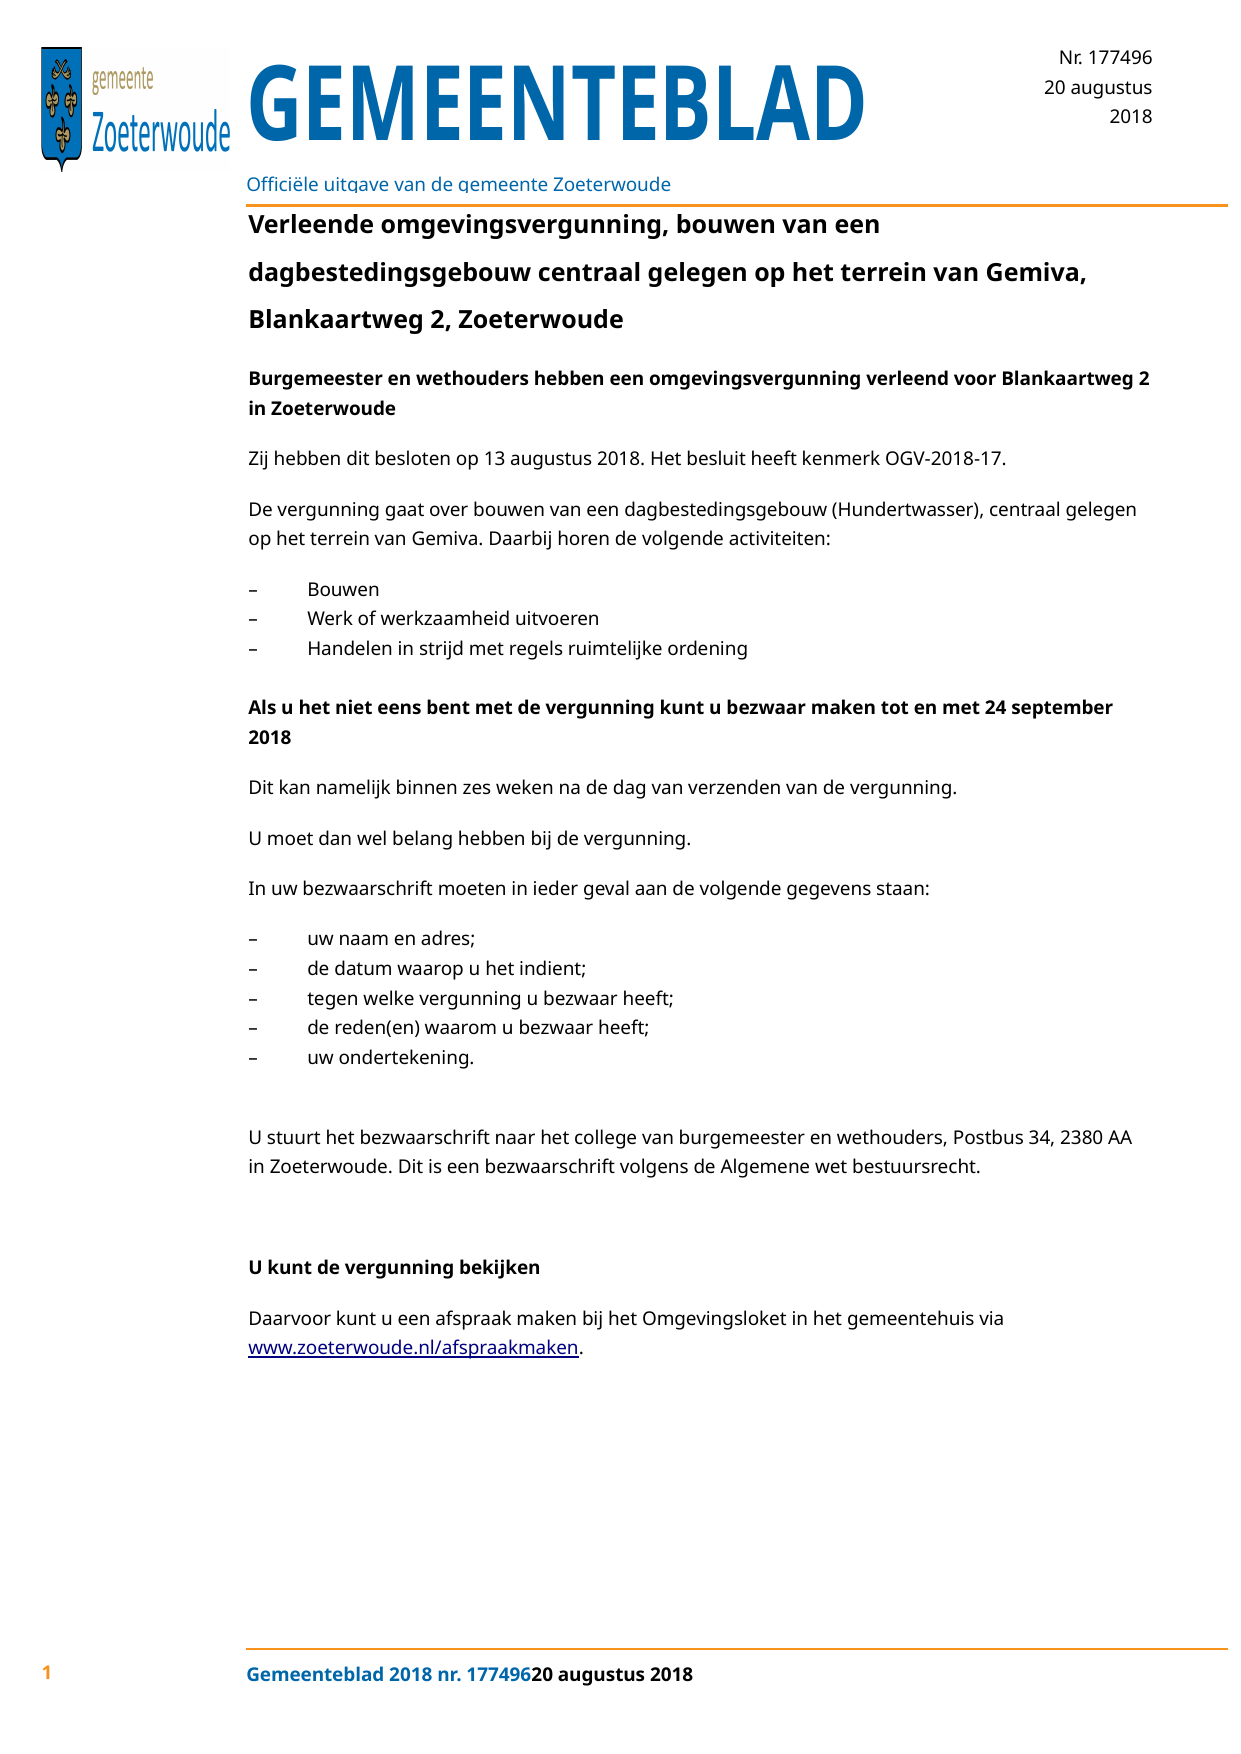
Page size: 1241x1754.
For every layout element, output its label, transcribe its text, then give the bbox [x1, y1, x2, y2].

picture [41, 47, 231, 172]
list Handelen in strijd met regels ruimtelijke ordening [248, 635, 1152, 661]
list Bouwen [248, 576, 1152, 602]
text De vergunning gaat over bouwen van een dagbestedingsgebouw (Hundertwasser), centraal gelegen op het terrein van Gemiva. Daarbij horen de volgende activiteiten: [248, 496, 1152, 551]
text Daarvoor kunt u een afspraak maken bij het Omgevingsloket in het gemeentehuis via www.zoeterwoude.nl/afspraakmaken. [248, 1305, 1152, 1360]
text Verleende omgevingsvergunning, bouwen van een dagbestedingsgebouw centraal gelegen op het terrein van Gemiva, Blankaartweg 2, Zoeterwoude [248, 207, 1152, 336]
text Burgemeester en wethouders hebben een omgevingsvergunning verleend voor Blankaartweg 2 in Zoeterwoude [248, 366, 1152, 421]
text U moet dan wel belang hebben bij de vergunning. [248, 825, 1152, 850]
text U stuurt het bezwaarschrift naar het college van burgemeester en wethouders, Postbus 34, 2380 AA in Zoeterwoude. Dit is een bezwaarschrift volgens de Algemene wet bestuursrecht. [248, 1124, 1152, 1179]
text U kunt de vergunning bekijken [248, 1254, 1152, 1280]
text Dit kan namelijk binnen zes weken na de dag van verzenden van de vergunning. [248, 774, 1152, 800]
text In uw bezwaarschrift moeten in ieder geval aan de volgende gegevens staan: [248, 875, 1152, 901]
list de datum waarop u het indient; [248, 955, 1152, 981]
text Als u het niet eens bent met de vergunning kunt u bezwaar maken tot en met 24 september 2018 [248, 694, 1152, 749]
list tegen welke vergunning u bezwaar heeft; [248, 985, 1152, 1010]
text Zij hebben dit besloten op 13 augustus 2018. Het besluit heeft kenmerk OGV-2018-17. [248, 446, 1152, 471]
list Werk of werkzaamheid uitvoeren [248, 606, 1152, 631]
list uw ondertekening. [248, 1044, 1152, 1069]
list uw naam en adres; [248, 926, 1152, 951]
list de reden(en) waarom u bezwaar heeft; [248, 1014, 1152, 1040]
